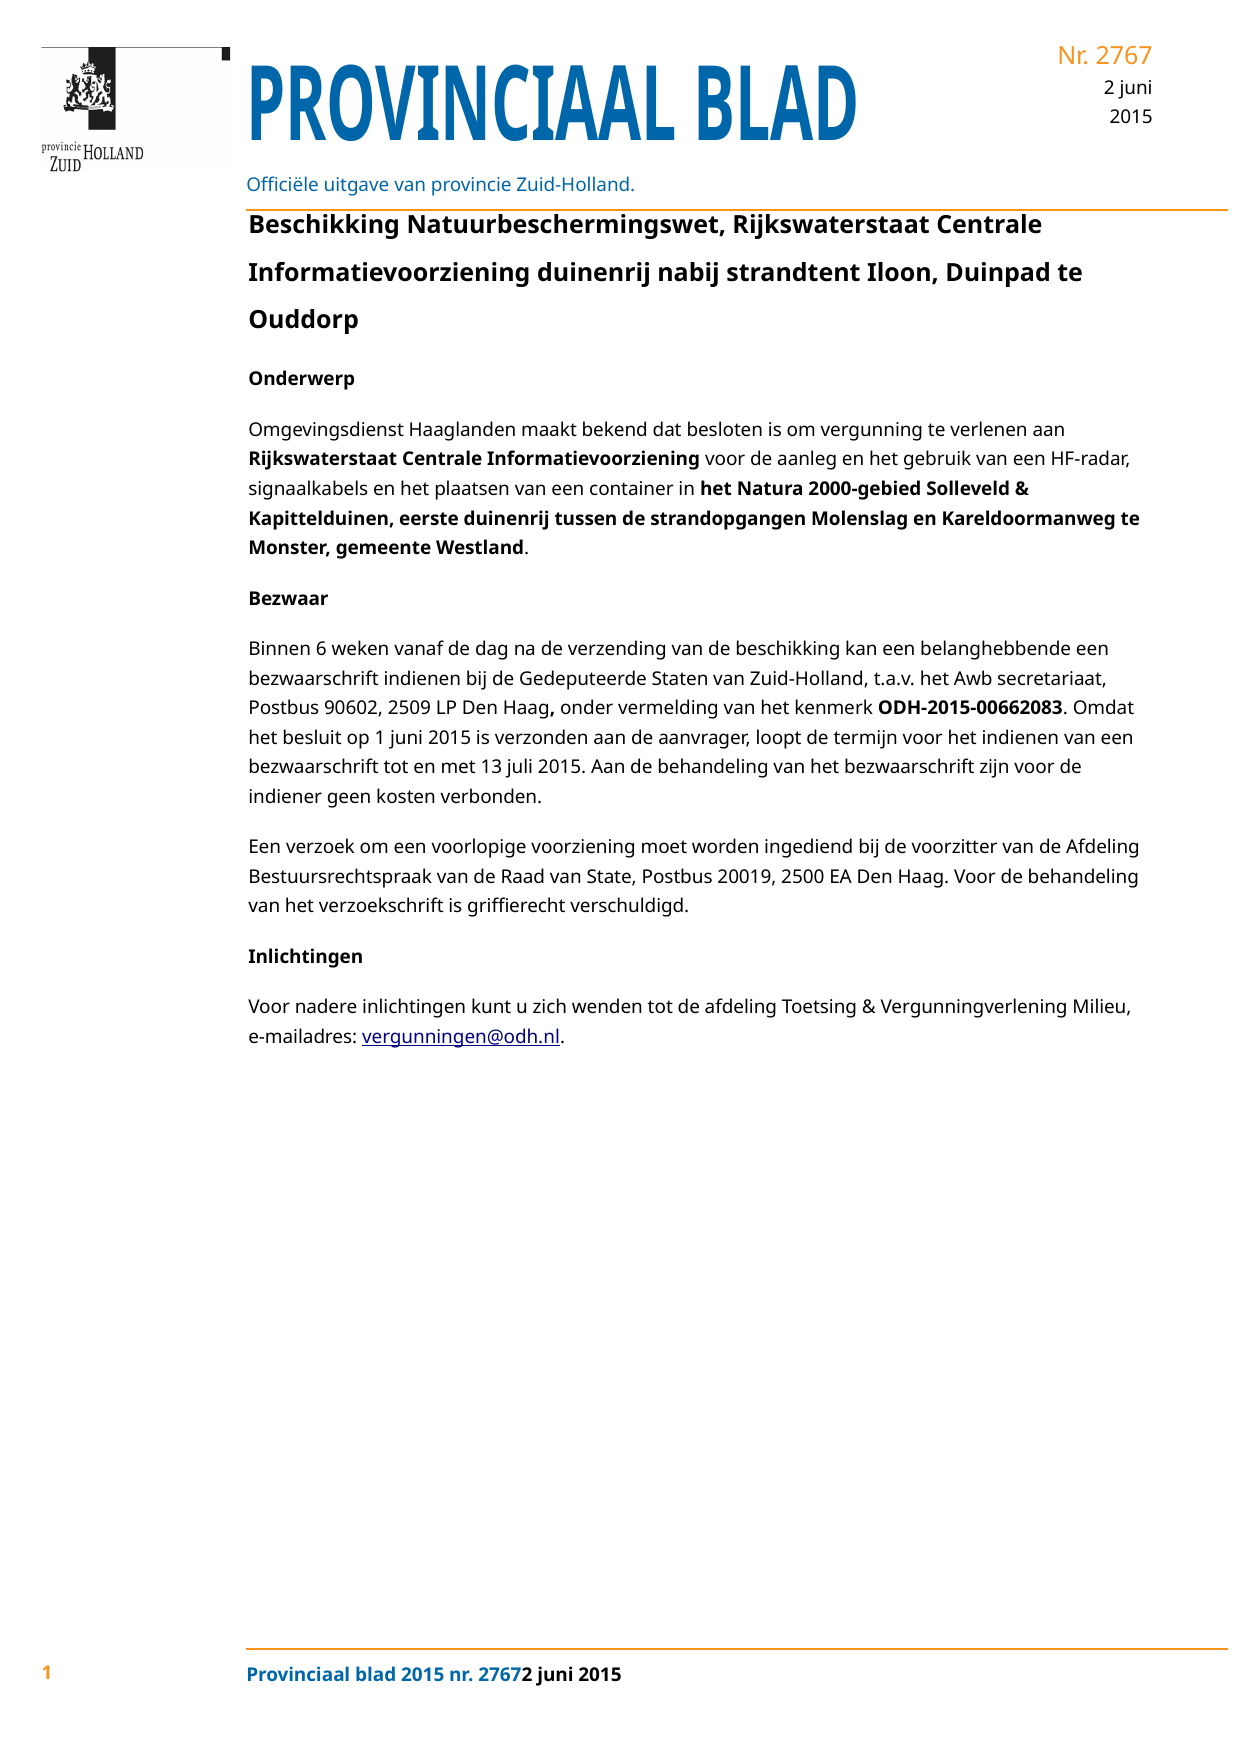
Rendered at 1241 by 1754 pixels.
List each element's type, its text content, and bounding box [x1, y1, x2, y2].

picture [41, 47, 231, 172]
text Voor nadere inlichtingen kunt u zich wenden tot de afdeling Toetsing & Vergunningverlening Milieu, e-mailadres: vergunningen@odh.nl. [248, 993, 1152, 1049]
text Binnen 6 weken vanaf de dag na de verzending van de beschikking kan een belanghebbende een bezwaarschrift indienen bij de Gedeputeerde Staten van Zuid-Holland, t.a.v. het Awb secretariaat, Postbus 90602, 2509 LP Den Haag, onder vermelding van het kenmerk ODH-2015-00662083. Omdat het besluit op 1 juni 2015 is verzonden aan de aanvrager, loopt de termijn voor het indienen van een bezwaarschrift tot en met 13 juli 2015. Aan de behandeling van het bezwaarschrift zijn voor de indiener geen kosten verbonden. [248, 635, 1152, 809]
text Een verzoek om een voorlopige voorziening moet worden ingediend bij de voorzitter van de Afdeling Bestuursrechtspraak van de Raad van State, Postbus 20019, 2500 EA Den Haag. Voor de behandeling van het verzoekschrift is griffierecht verschuldigd. [248, 833, 1152, 918]
text Onderwerp [248, 366, 1152, 391]
text Beschikking Natuurbeschermingswet, Rijkswaterstaat Centrale Informatievoorziening duinenrij nabij strandtent Iloon, Duinpad te Ouddorp [248, 211, 1152, 336]
text Bezwaar [248, 585, 1152, 610]
text Inlichtingen [248, 943, 1152, 969]
text Omgevingsdienst Haaglanden maakt bekend dat besloten is om vergunning te verlenen aan Rijkswaterstaat Centrale Informatievoorziening voor de aanleg en het gebruik van een HF-radar, signaalkabels en het plaatsen van een container in het Natura 2000-gebied Solleveld & Kapittelduinen, eerste duinenrij tussen de strandopgangen Molenslag en Kareldoormanweg te Monster, gemeente Westland. [248, 416, 1152, 560]
